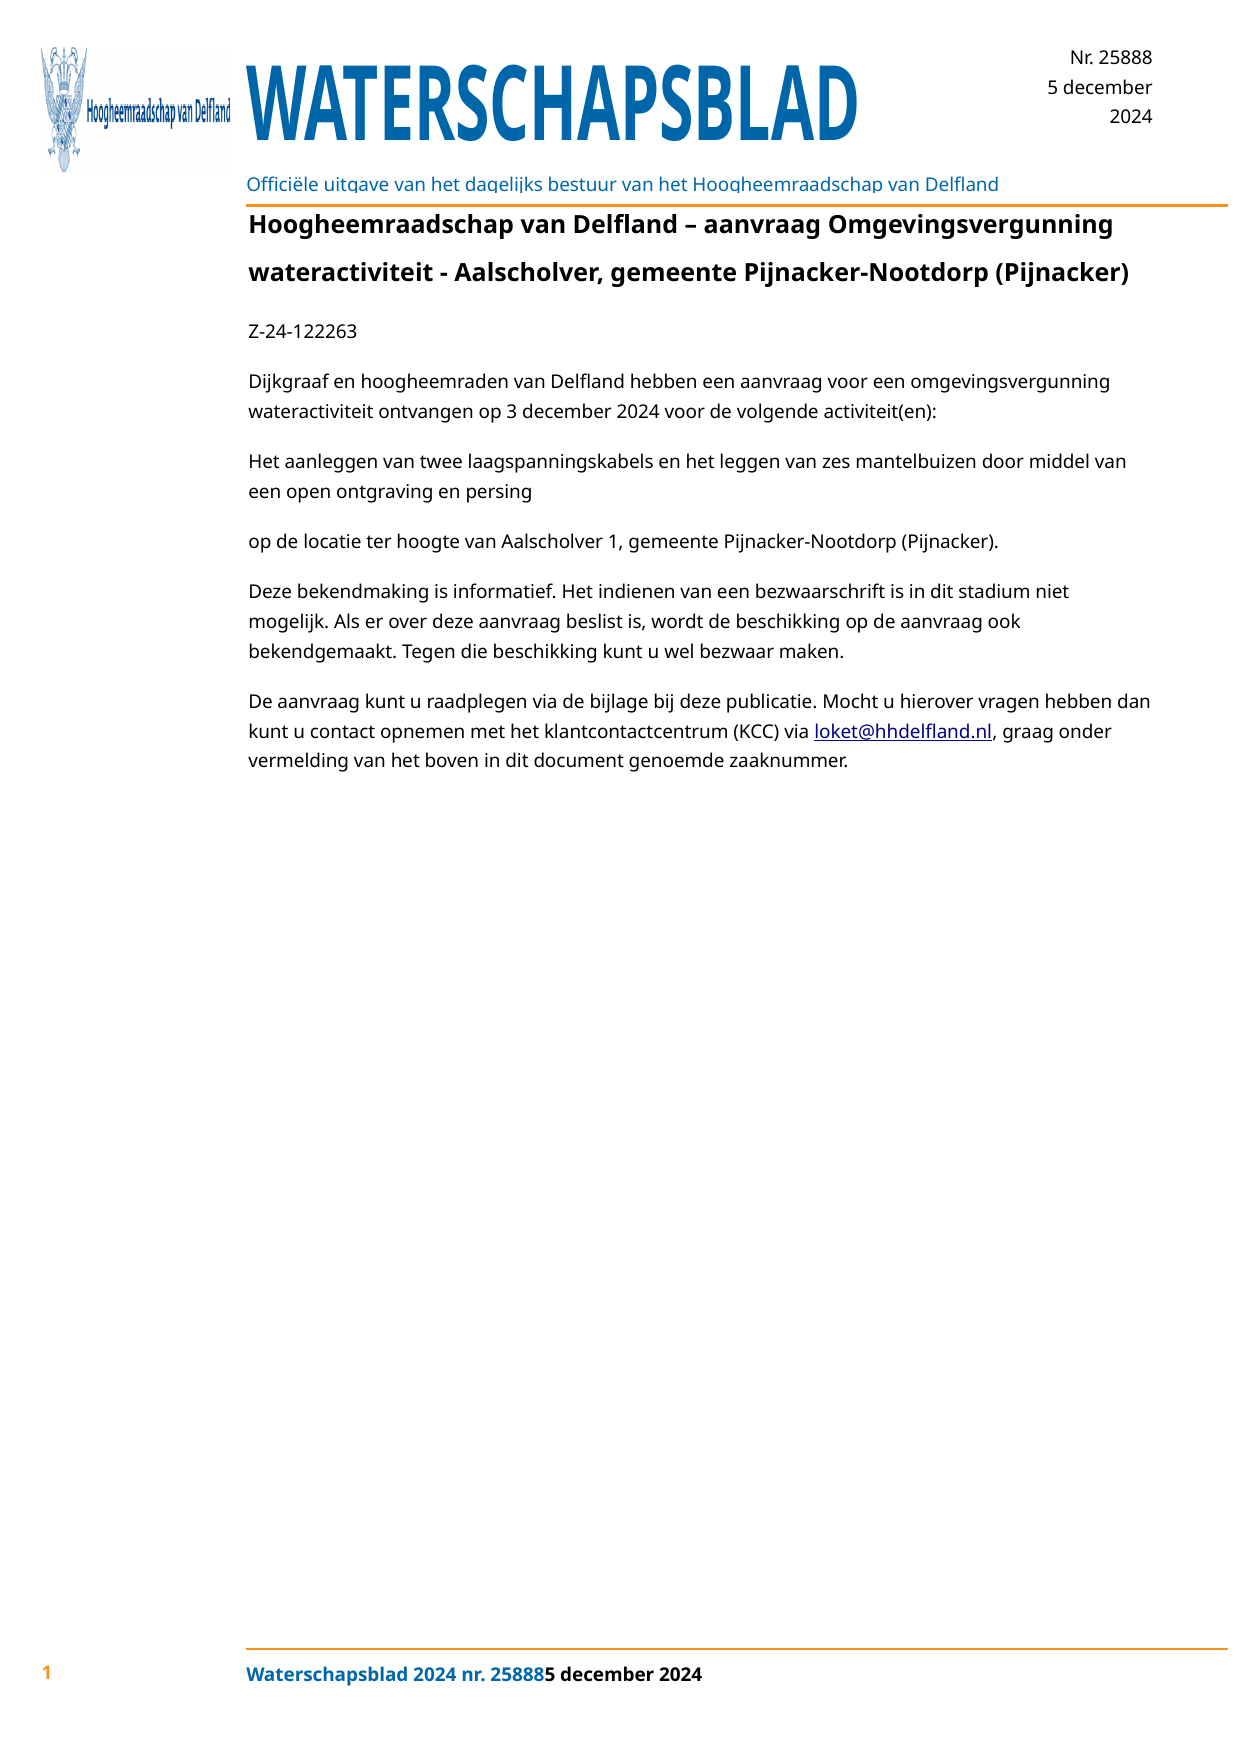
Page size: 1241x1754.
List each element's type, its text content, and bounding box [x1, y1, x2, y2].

text De aanvraag kunt u raadplegen via de bijlage bij deze publicatie. Mocht u hierover vragen hebben dan kunt u contact opnemen met het klantcontactcentrum (KCC) via loket@hhdelfland.nl, graag onder vermelding van het boven in dit document genoemde zaaknummer. [248, 688, 1152, 773]
text Deze bekendmaking is informatief. Het indienen van een bezwaarschrift is in dit stadium niet mogelijk. Als er over deze aanvraag beslist is, wordt de beschikking op de aanvraag ook bekendgemaakt. Tegen die beschikking kunt u wel bezwaar maken. [248, 579, 1152, 664]
text Dijkgraaf en hoogheemraden van Delfland hebben een aanvraag voor een omgevingsvergunning wateractiviteit ontvangen op 3 december 2024 voor de volgende activiteit(en): [248, 368, 1152, 424]
text Hoogheemraadschap van Delfland – aanvraag Omgevingsvergunning wateractiviteit - Aalscholver, gemeente Pijnacker-Nootdorp (Pijnacker) [248, 207, 1152, 288]
text op de locatie ter hoogte van Aalscholver 1, gemeente Pijnacker-Nootdorp (Pijnacker). [248, 528, 1152, 554]
text Z-24-122263 [248, 318, 1152, 344]
text Het aanleggen van twee laagspanningskabels en het leggen van zes mantelbuizen door middel van een open ontgraving en persing [248, 448, 1152, 504]
picture [41, 47, 231, 172]
